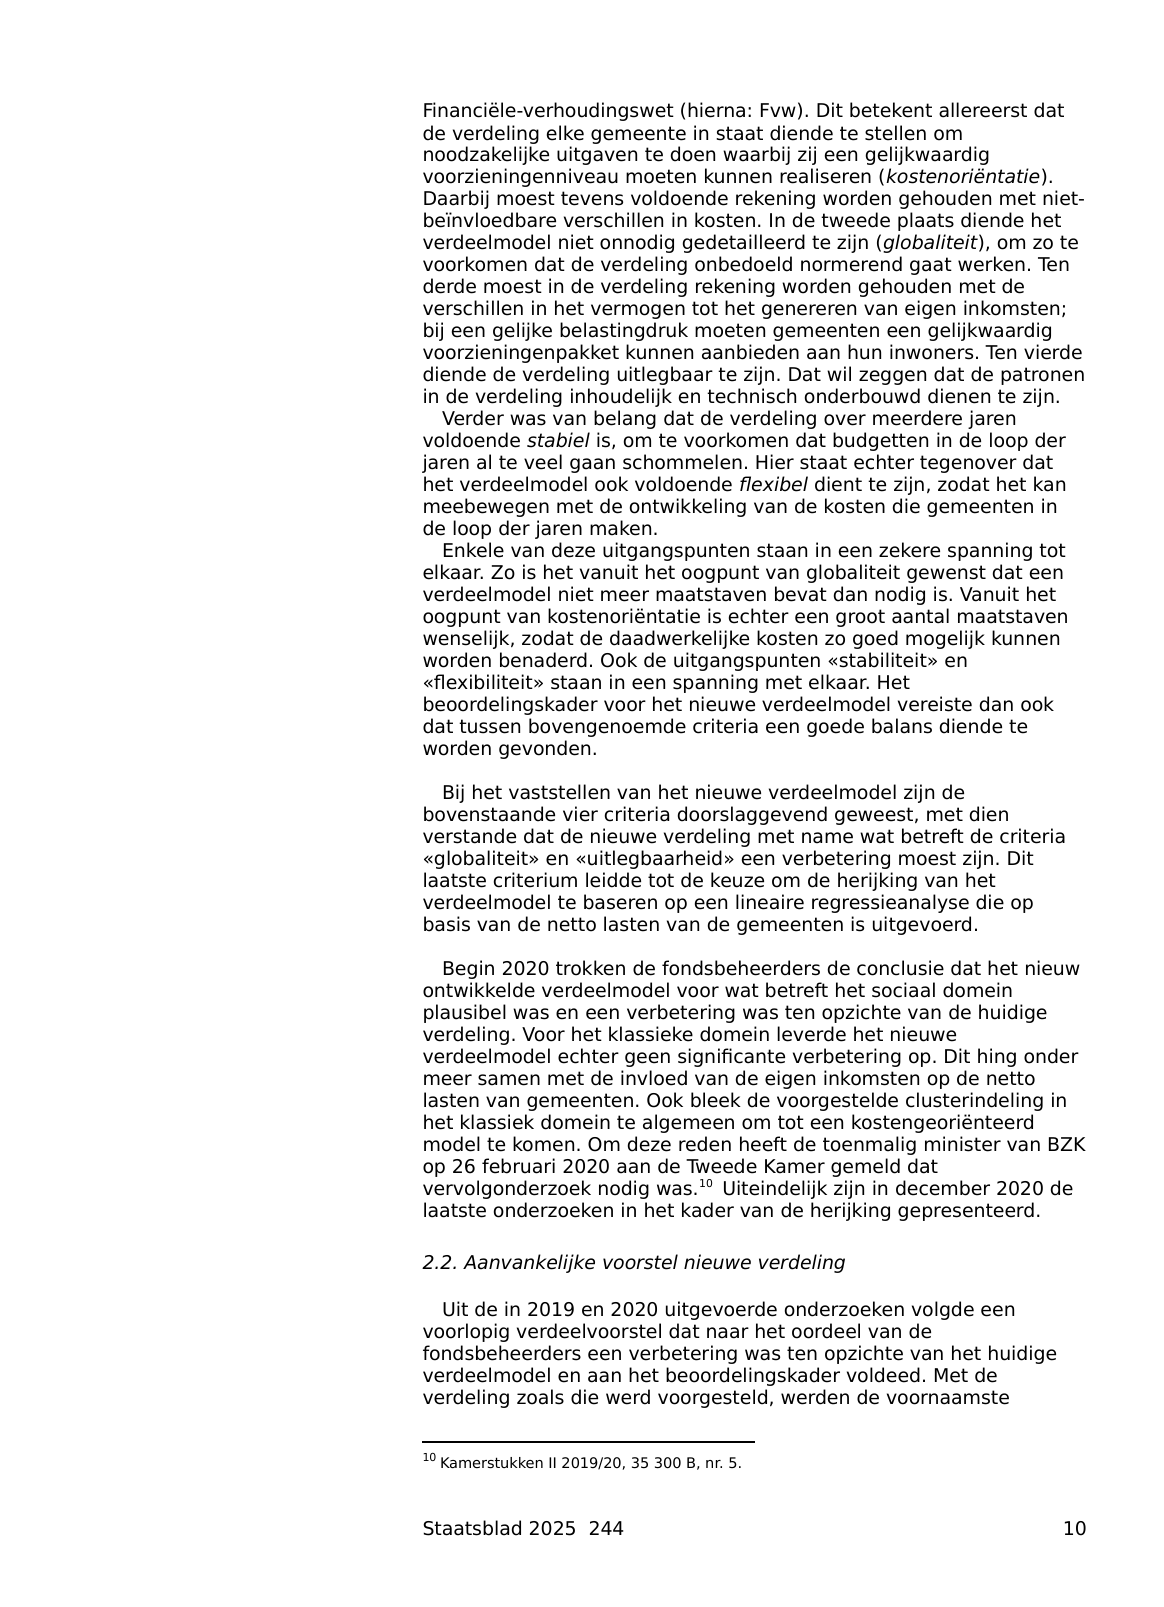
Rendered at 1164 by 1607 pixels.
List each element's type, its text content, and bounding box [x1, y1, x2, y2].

text Verder was van belang dat de verdeling over meerdere jaren voldoende stabiel is, om te voorkomen dat budgetten in de loop der jaren al te veel gaan schommelen. Hier staat echter tegenover dat het verdeelmodel ook voldoende flexibel dient te zijn, zodat het kan meebewegen met de ontwikkeling van de kosten die gemeenten in de loop der jaren maken. [422, 408, 1087, 540]
text Bij het vaststellen van het nieuwe verdeelmodel zijn de bovenstaande vier criteria doorslaggevend geweest, met dien verstande dat de nieuwe verdeling met name wat betreft de criteria «globaliteit» en «uitlegbaarheid» een verbetering moest zijn. Dit laatste criterium leidde tot de keuze om de herijking van het verdeelmodel te baseren op een lineaire regressieanalyse die op basis van de netto lasten van de gemeenten is uitgevoerd. [422, 782, 1087, 936]
subtitle 2.2. Aanvankelijke voorstel nieuwe verdeling [422, 1252, 1087, 1274]
text Enkele van deze uitgangspunten staan in een zekere spanning tot elkaar. Zo is het vanuit het oogpunt van globaliteit gewenst dat een verdeelmodel niet meer maatstaven bevat dan nodig is. Vanuit het oogpunt van kostenoriëntatie is echter een groot aantal maatstaven wenselijk, zodat de daadwerkelijke kosten zo goed mogelijk kunnen worden benaderd. Ook de uitgangspunten «stabiliteit» en «flexibiliteit» staan in een spanning met elkaar. Het beoordelingskader voor het nieuwe verdeelmodel vereiste dan ook dat tussen bovengenoemde criteria een goede balans diende te worden gevonden. [422, 540, 1087, 760]
text Kamerstukken II 2019/20, 35 300 B, nr. 5. [422, 1451, 1087, 1473]
text Financiële-verhoudingswet (hierna: Fvw). Dit betekent allereerst dat de verdeling elke gemeente in staat diende te stellen om noodzakelijke uitgaven te doen waarbij zij een gelijkwaardig voorzieningenniveau moeten kunnen realiseren (kostenoriëntatie). Daarbij moest tevens voldoende rekening worden gehouden met niet-beïnvloedbare verschillen in kosten. In de tweede plaats diende het verdeelmodel niet onnodig gedetailleerd te zijn (globaliteit), om zo te voorkomen dat de verdeling onbedoeld normerend gaat werken. Ten derde moest in de verdeling rekening worden gehouden met de verschillen in het vermogen tot het genereren van eigen inkomsten; bij een gelijke belastingdruk moeten gemeenten een gelijkwaardig voorzieningenpakket kunnen aanbieden aan hun inwoners. Ten vierde diende de verdeling uitlegbaar te zijn. Dat wil zeggen dat de patronen in de verdeling inhoudelijk en technisch onderbouwd dienen te zijn. [422, 100, 1087, 408]
text Uit de in 2019 en 2020 uitgevoerde onderzoeken volgde een voorlopig verdeelvoorstel dat naar het oordeel van de fondsbeheerders een verbetering was ten opzichte van het huidige verdeelmodel en aan het beoordelingskader voldeed. Met de verdeling zoals die werd voorgesteld, werden de voornaamste [422, 1299, 1087, 1409]
text Begin 2020 trokken de fondsbeheerders de conclusie dat het nieuw ontwikkelde verdeelmodel voor wat betreft het sociaal domein plausibel was en een verbetering was ten opzichte van de huidige verdeling. Voor het klassieke domein leverde het nieuwe verdeelmodel echter geen significante verbetering op. Dit hing onder meer samen met de invloed van de eigen inkomsten op de netto lasten van gemeenten. Ook bleek de voorgestelde clusterindeling in het klassiek domein te algemeen om tot een kostengeoriënteerd model te komen. Om deze reden heeft de toenmalig minister van BZK op 26 februari 2020 aan de Tweede Kamer gemeld dat vervolgonderzoek nodig was. Uiteindelijk zijn in december 2020 de laatste onderzoeken in het kader van de herijking gepresenteerd. [422, 958, 1087, 1222]
